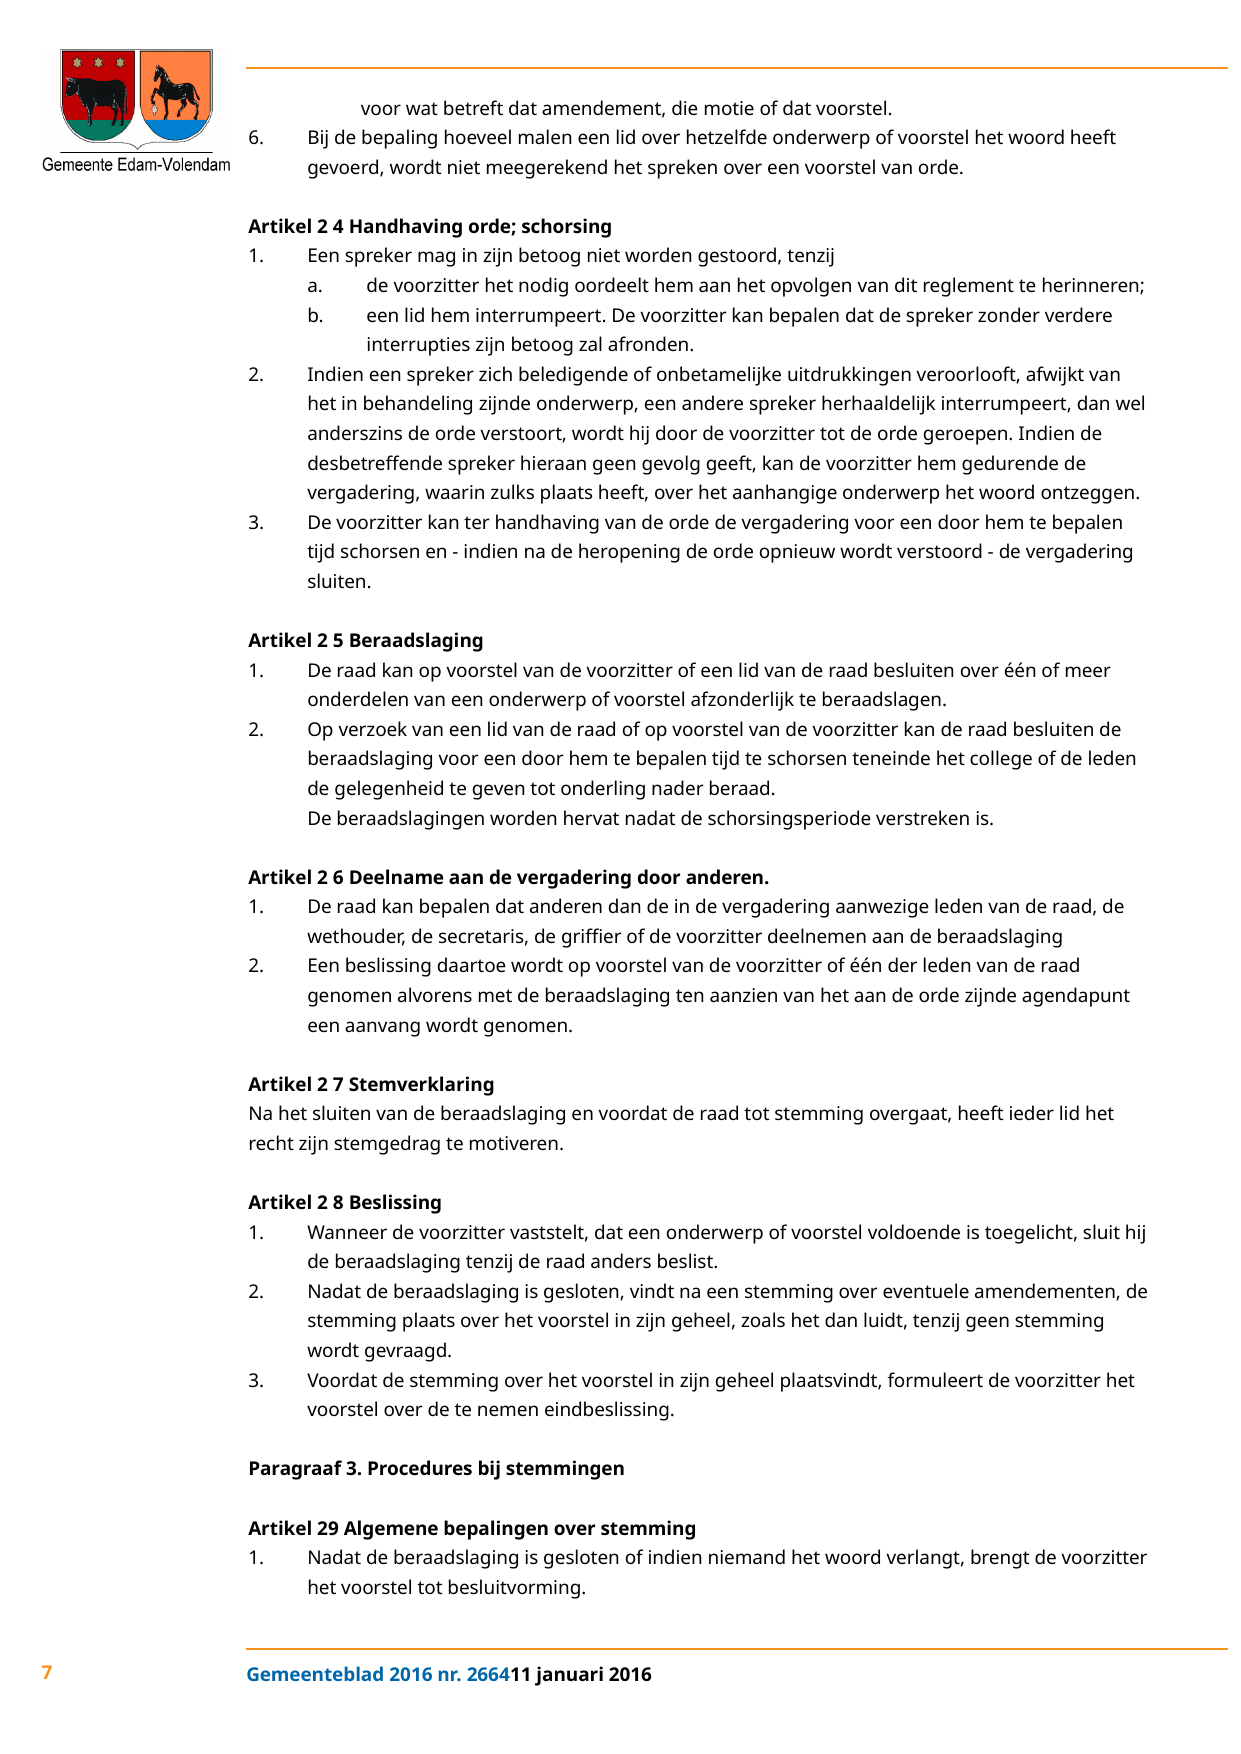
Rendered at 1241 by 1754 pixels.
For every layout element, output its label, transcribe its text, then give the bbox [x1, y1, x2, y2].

picture [41, 47, 231, 172]
list De voorzitter kan ter handhaving van de orde de vergadering voor een door hem te bepalen tijd schorsen en - indien na de heropening de orde opnieuw wordt verstoord - de vergadering sluiten. [248, 509, 1152, 594]
text Artikel 29 Algemene bepalingen over stemming [248, 1515, 1152, 1541]
list De raad kan bepalen dat anderen dan de in de vergadering aanwezige leden van de raad, de wethouder, de secretaris, de griffier of de voorzitter deelnemen aan de beraadslaging [248, 893, 1152, 949]
list Wanneer de voorzitter vaststelt, dat een onderwerp of voorstel voldoende is toegelicht, sluit hij de beraadslaging tenzij de raad anders beslist. [248, 1219, 1152, 1274]
list Op verzoek van een lid van de raad of op voorstel van de voorzitter kan de raad besluiten de beraadslaging voor een door hem te bepalen tijd te schorsen teneinde het college of de leden de gelegenheid te geven tot onderling nader beraad. [248, 716, 1152, 801]
list Indien een spreker zich beledigende of onbetamelijke uitdrukkingen veroorlooft, afwijkt van het in behandeling zijnde onderwerp, een andere spreker herhaaldelijk interrumpeert, dan wel anderszins de orde verstoort, wordt hij door de voorzitter tot de orde geroepen. Indien de desbetreffende spreker hieraan geen gevolg geeft, kan de voorzitter hem gedurende de vergadering, waarin zulks plaats heeft, over het aanhangige onderwerp het woord ontzeggen. [248, 361, 1152, 505]
text Artikel 2 4 Handhaving orde; schorsing [248, 213, 1152, 239]
text Paragraaf 3. Procedures bij stemmingen [248, 1456, 1152, 1481]
list Nadat de beraadslaging is gesloten of indien niemand het woord verlangt, brengt de voorzitter het voorstel tot besluitvorming. [248, 1544, 1152, 1600]
list de voorzitter het nodig oordeelt hem aan het opvolgen van dit reglement te herinneren; [307, 272, 1152, 298]
text Artikel 2 5 Beraadslaging [248, 627, 1152, 653]
text Artikel 2 7 Stemverklaring [248, 1071, 1152, 1097]
list De beraadslagingen worden hervat nadat de schorsingsperiode verstreken is. [248, 805, 1152, 831]
text Na het sluiten van de beraadslaging en voordat de raad tot stemming overgaat, heeft ieder lid het recht zijn stemgedrag te motiveren. [248, 1101, 1152, 1156]
list Een spreker mag in zijn betoog niet worden gestoord, tenzij [248, 243, 1152, 268]
list Bij de bepaling hoeveel malen een lid over hetzelfde onderwerp of voorstel het woord heeft gevoerd, wordt niet meegerekend het spreken over een voorstel van orde. [248, 124, 1152, 180]
list een lid hem interrumpeert. De voorzitter kan bepalen dat de spreker zonder verdere interrupties zijn betoog zal afronden. [307, 302, 1152, 357]
list voor wat betreft dat amendement, die motie of dat voorstel. [323, 95, 1152, 121]
list Nadat de beraadslaging is gesloten, vindt na een stemming over eventuele amendementen, de stemming plaats over het voorstel in zijn geheel, zoals het dan luidt, tenzij geen stemming wordt gevraagd. [248, 1278, 1152, 1363]
text Artikel 2 8 Beslissing [248, 1189, 1152, 1215]
text Artikel 2 6 Deelname aan de vergadering door anderen. [248, 864, 1152, 890]
list De raad kan op voorstel van de voorzitter of een lid van de raad besluiten over één of meer onderdelen van een onderwerp of voorstel afzonderlijk te beraadslagen. [248, 657, 1152, 712]
list Voordat de stemming over het voorstel in zijn geheel plaatsvindt, formuleert de voorzitter het voorstel over de te nemen eindbeslissing. [248, 1367, 1152, 1422]
list Een beslissing daartoe wordt op voorstel van de voorzitter of één der leden van de raad genomen alvorens met de beraadslaging ten aanzien van het aan de orde zijnde agendapunt een aanvang wordt genomen. [248, 953, 1152, 1038]
